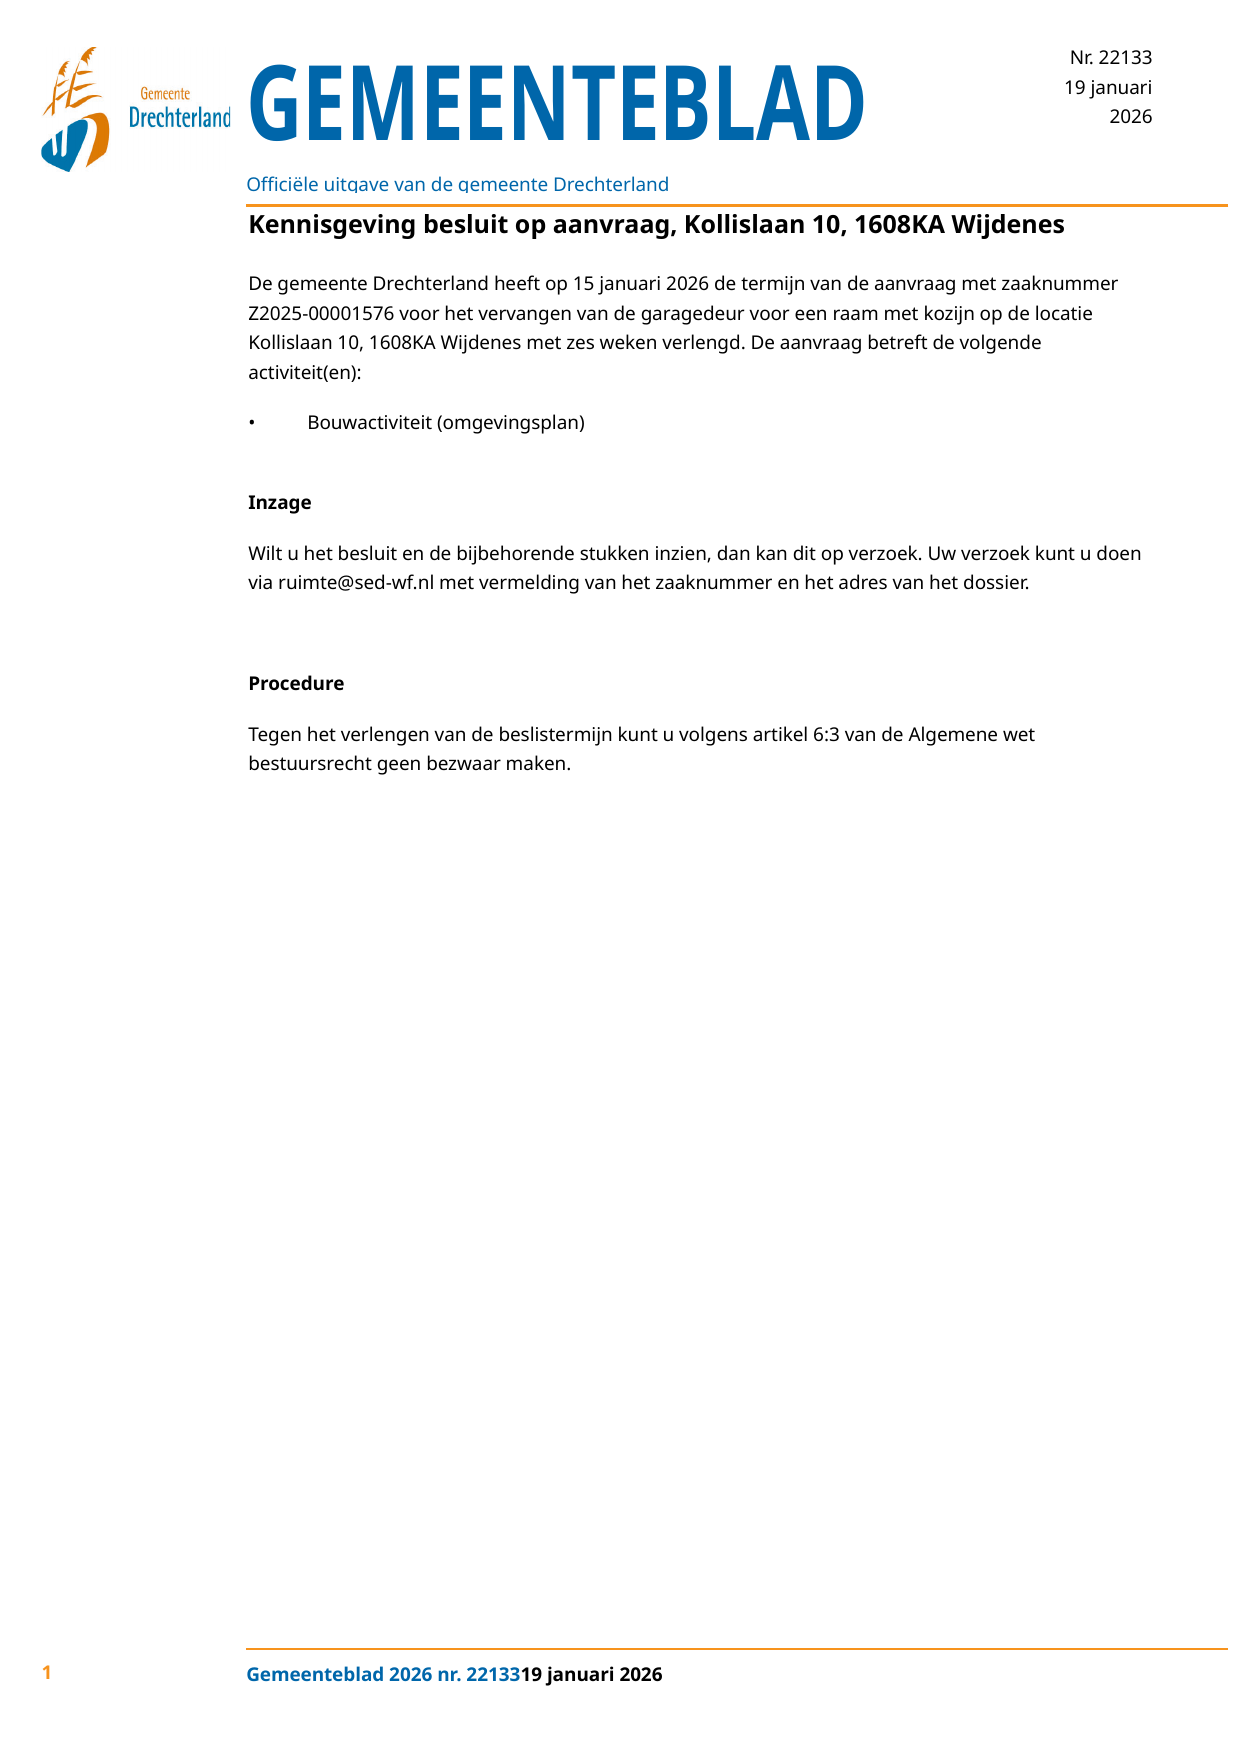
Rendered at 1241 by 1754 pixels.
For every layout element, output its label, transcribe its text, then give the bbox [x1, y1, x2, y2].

text De gemeente Drechterland heeft op 15 januari 2026 de termijn van de aanvraag met zaaknummer Z2025-00001576 voor het vervangen van de garagedeur voor een raam met kozijn op de locatie Kollislaan 10, 1608KA Wijdenes met zes weken verlengd. De aanvraag betreft de volgende activiteit(en): [248, 270, 1152, 385]
picture [41, 158, 64, 172]
text Tegen het verlengen van de beslistermijn kunt u volgens artikel 6:3 van de Algemene wet bestuursrecht geen bezwaar maken. [248, 721, 1152, 776]
picture [226, 115, 231, 124]
text Procedure [248, 670, 1152, 696]
picture [41, 47, 231, 172]
list Bouwactiviteit (omgevingsplan) [248, 409, 1152, 435]
text Kennisgeving besluit op aanvraag, Kollislaan 10, 1608KA Wijdenes [248, 207, 1152, 241]
text Wilt u het besluit en de bijbehorende stukken inzien, dan kan dit op verzoek. Uw verzoek kunt u doen via ruimte@sed-wf.nl met vermelding van het zaaknummer en het adres van het dossier. [248, 540, 1152, 595]
text Inzage [248, 489, 1152, 515]
